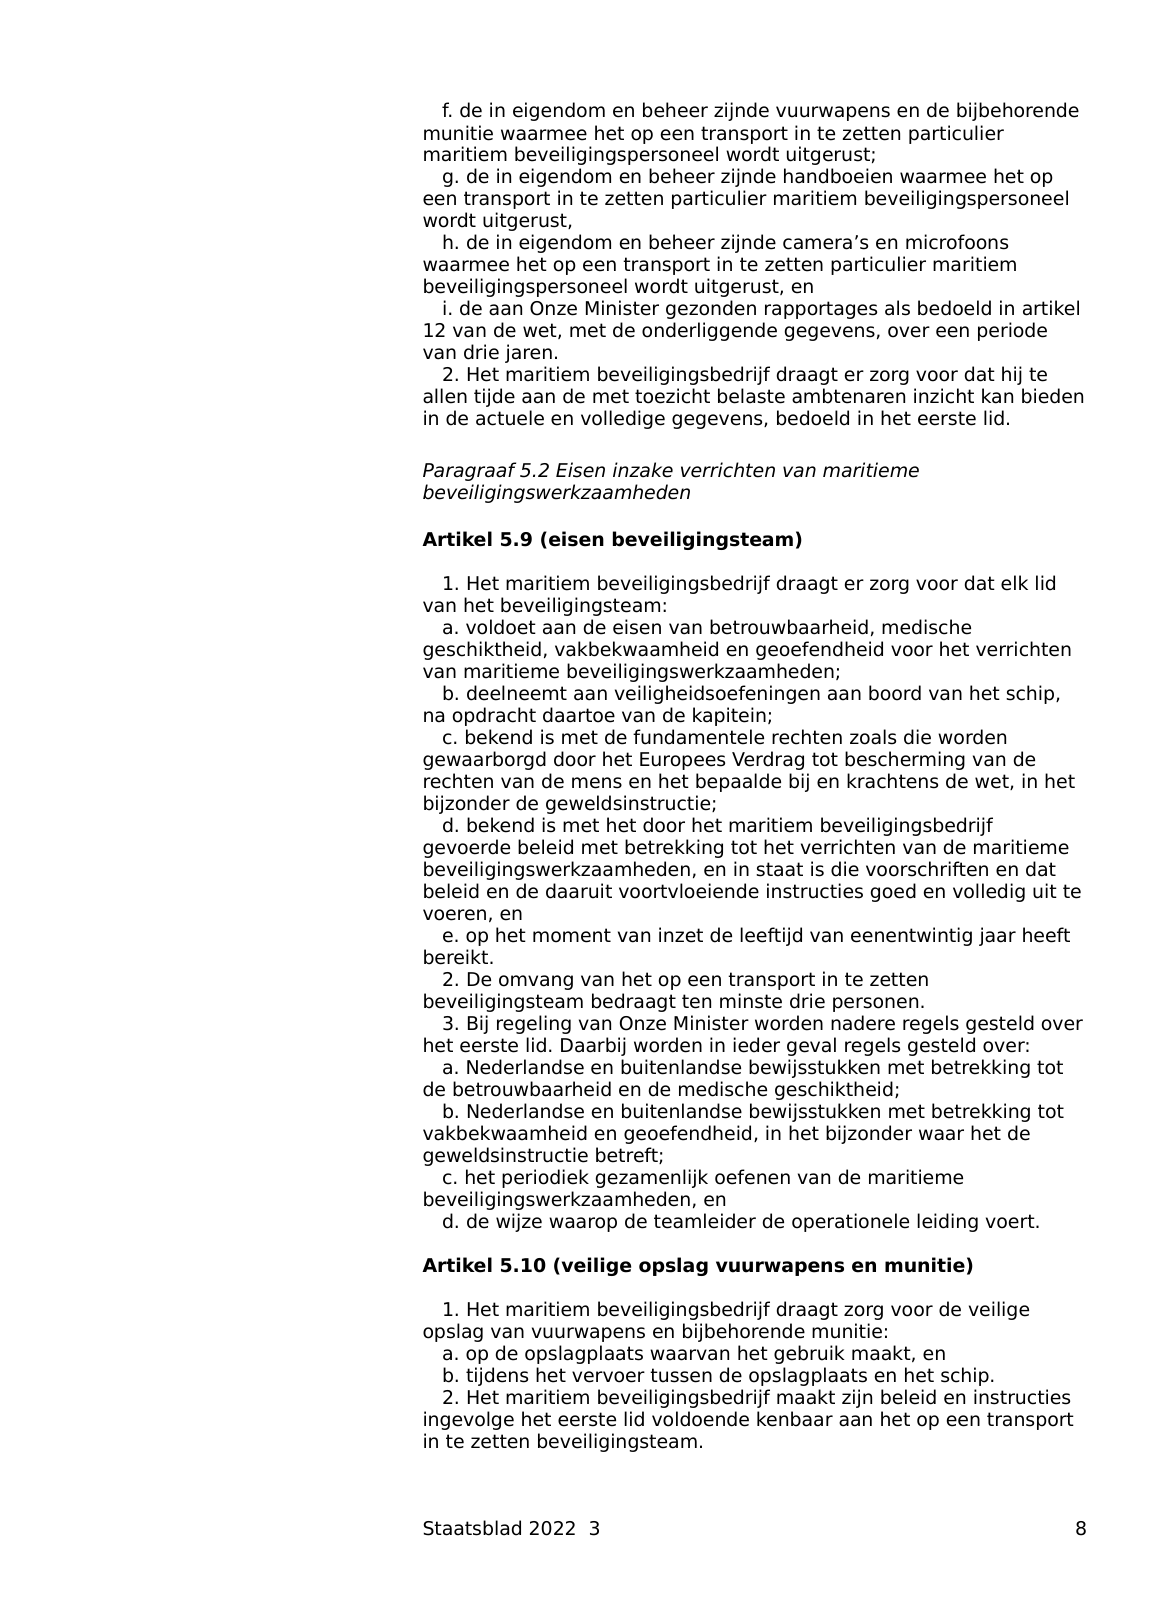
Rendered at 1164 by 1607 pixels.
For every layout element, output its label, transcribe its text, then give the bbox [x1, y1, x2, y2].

text b. tijdens het vervoer tussen de opslagplaats en het schip. [422, 1365, 1087, 1387]
text b. Nederlandse en buitenlandse bewijsstukken met betrekking tot vakbekwaamheid en geoefendheid, in het bijzonder waar het de geweldsinstructie betreft; [422, 1101, 1087, 1167]
text 2. De omvang van het op een transport in te zetten beveiligingsteam bedraagt ten minste drie personen. [422, 969, 1087, 1013]
text 3. Bij regeling van Onze Minister worden nadere regels gesteld over het eerste lid. Daarbij worden in ieder geval regels gesteld over: [422, 1013, 1087, 1057]
text c. het periodiek gezamenlijk oefenen van de maritieme beveiligingswerkzaamheden, en [422, 1167, 1087, 1211]
text 1. Het maritiem beveiligingsbedrijf draagt er zorg voor dat elk lid van het beveiligingsteam: [422, 573, 1087, 617]
text f. de in eigendom en beheer zijnde vuurwapens en de bijbehorende munitie waarmee het op een transport in te zetten particulier maritiem beveiligingspersoneel wordt uitgerust; [422, 100, 1087, 166]
subtitle Artikel 5.9 (eisen beveiligingsteam) [422, 529, 1087, 551]
subtitle Artikel 5.10 (veilige opslag vuurwapens en munitie) [422, 1255, 1087, 1277]
text a. voldoet aan de eisen van betrouwbaarheid, medische geschiktheid, vakbekwaamheid en geoefendheid voor het verrichten van maritieme beveiligingswerkzaamheden; [422, 617, 1087, 683]
text d. de wijze waarop de teamleider de operationele leiding voert. [422, 1211, 1087, 1233]
text 1. Het maritiem beveiligingsbedrijf draagt zorg voor de veilige opslag van vuurwapens en bijbehorende munitie: [422, 1299, 1087, 1343]
text h. de in eigendom en beheer zijnde camera’s en microfoons waarmee het op een transport in te zetten particulier maritiem beveiligingspersoneel wordt uitgerust, en [422, 232, 1087, 298]
text a. Nederlandse en buitenlandse bewijsstukken met betrekking tot de betrouwbaarheid en de medische geschiktheid; [422, 1057, 1087, 1101]
text d. bekend is met het door het maritiem beveiligingsbedrijf gevoerde beleid met betrekking tot het verrichten van de maritieme beveiligingswerkzaamheden, en in staat is die voorschriften en dat beleid en de daaruit voortvloeiende instructies goed en volledig uit te voeren, en [422, 815, 1087, 925]
text 2. Het maritiem beveiligingsbedrijf maakt zijn beleid en instructies ingevolge het eerste lid voldoende kenbaar aan het op een transport in te zetten beveiligingsteam. [422, 1387, 1087, 1453]
text c. bekend is met de fundamentele rechten zoals die worden gewaarborgd door het Europees Verdrag tot bescherming van de rechten van de mens en het bepaalde bij en krachtens de wet, in het bijzonder de geweldsinstructie; [422, 727, 1087, 815]
text a. op de opslagplaats waarvan het gebruik maakt, en [422, 1343, 1087, 1365]
text b. deelneemt aan veiligheidsoefeningen aan boord van het schip, na opdracht daartoe van de kapitein; [422, 683, 1087, 727]
text g. de in eigendom en beheer zijnde handboeien waarmee het op een transport in te zetten particulier maritiem beveiligingspersoneel wordt uitgerust, [422, 166, 1087, 232]
text i. de aan Onze Minister gezonden rapportages als bedoeld in artikel 12 van de wet, met de onderliggende gegevens, over een periode van drie jaren. [422, 298, 1087, 364]
text 2. Het maritiem beveiligingsbedrijf draagt er zorg voor dat hij te allen tijde aan de met toezicht belaste ambtenaren inzicht kan bieden in de actuele en volledige gegevens, bedoeld in het eerste lid. [422, 364, 1087, 430]
subtitle Paragraaf 5.2 Eisen inzake verrichten van maritieme beveiligingswerkzaamheden [422, 460, 1087, 504]
text e. op het moment van inzet de leeftijd van eenentwintig jaar heeft bereikt. [422, 925, 1087, 969]
